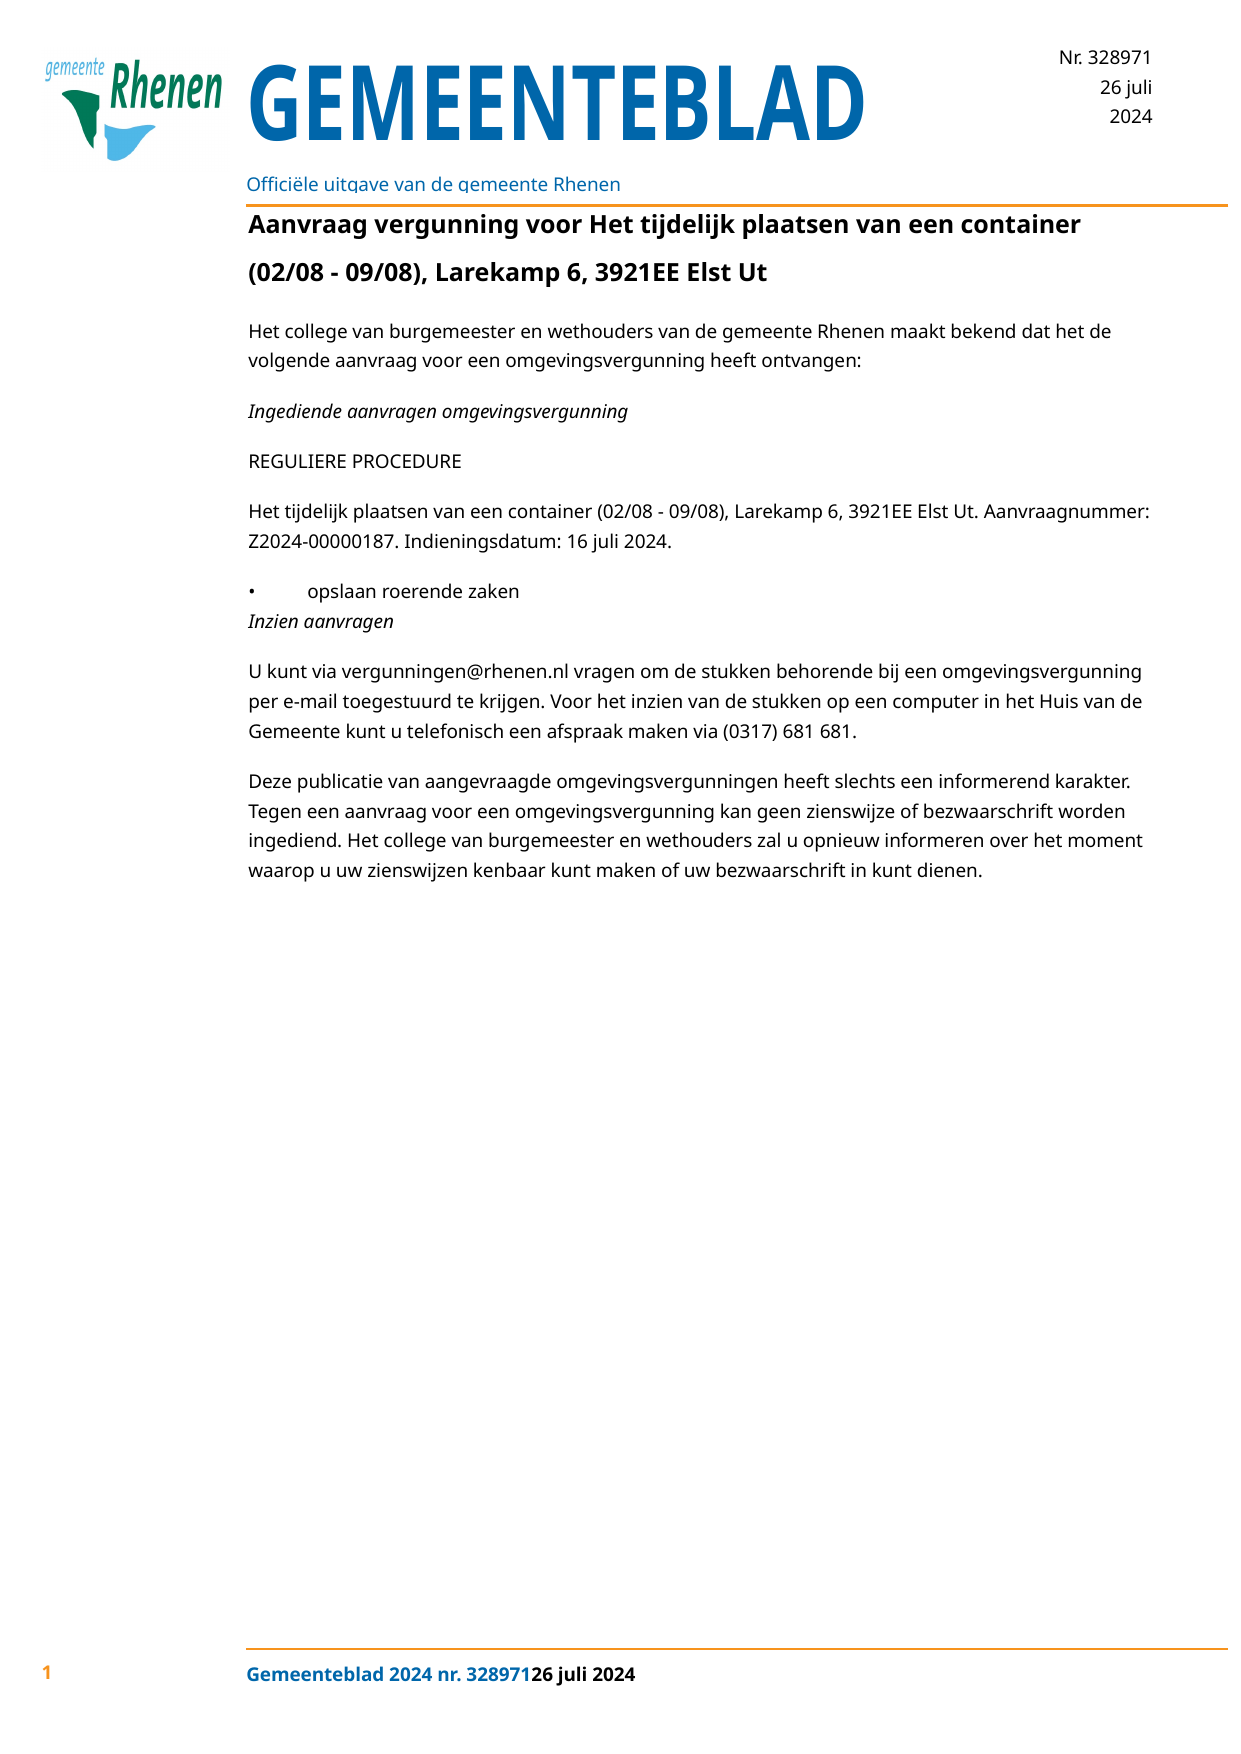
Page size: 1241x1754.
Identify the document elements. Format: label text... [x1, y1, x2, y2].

text Het tijdelijk plaatsen van een container (02/08 - 09/08), Larekamp 6, 3921EE Elst Ut. Aanvraagnummer: Z2024-00000187. Indieningsdatum: 16 juli 2024. [248, 499, 1152, 554]
text Inzien aanvragen [248, 608, 1152, 634]
text Ingediende aanvragen omgevingsvergunning [248, 398, 1152, 424]
text U kunt via vergunningen@rhenen.nl vragen om de stukken behorende bij een omgevingsvergunning per e-mail toegestuurd te krijgen. Voor het inzien van de stukken op een computer in het Huis van de Gemeente kunt u telefonisch een afspraak maken via (0317) 681 681. [248, 659, 1152, 744]
picture [41, 47, 231, 172]
text Deze publicatie van aangevraagde omgevingsvergunningen heeft slechts een informerend karakter. Tegen een aanvraag voor een omgevingsvergunning kan geen zienswijze of bezwaarschrift worden ingediend. Het college van burgemeester en wethouders zal u opnieuw informeren over het moment waarop u uw zienswijzen kenbaar kunt maken of uw bezwaarschrift in kunt dienen. [248, 768, 1152, 883]
list opslaan roerende zaken [248, 579, 1152, 604]
text Het college van burgemeester en wethouders van de gemeente Rhenen maakt bekend dat het de volgende aanvraag voor een omgevingsvergunning heeft ontvangen: [248, 318, 1152, 373]
text REGULIERE PROCEDURE [248, 448, 1152, 474]
text Aanvraag vergunning voor Het tijdelijk plaatsen van een container (02/08 - 09/08), Larekamp 6, 3921EE Elst Ut [248, 207, 1152, 288]
